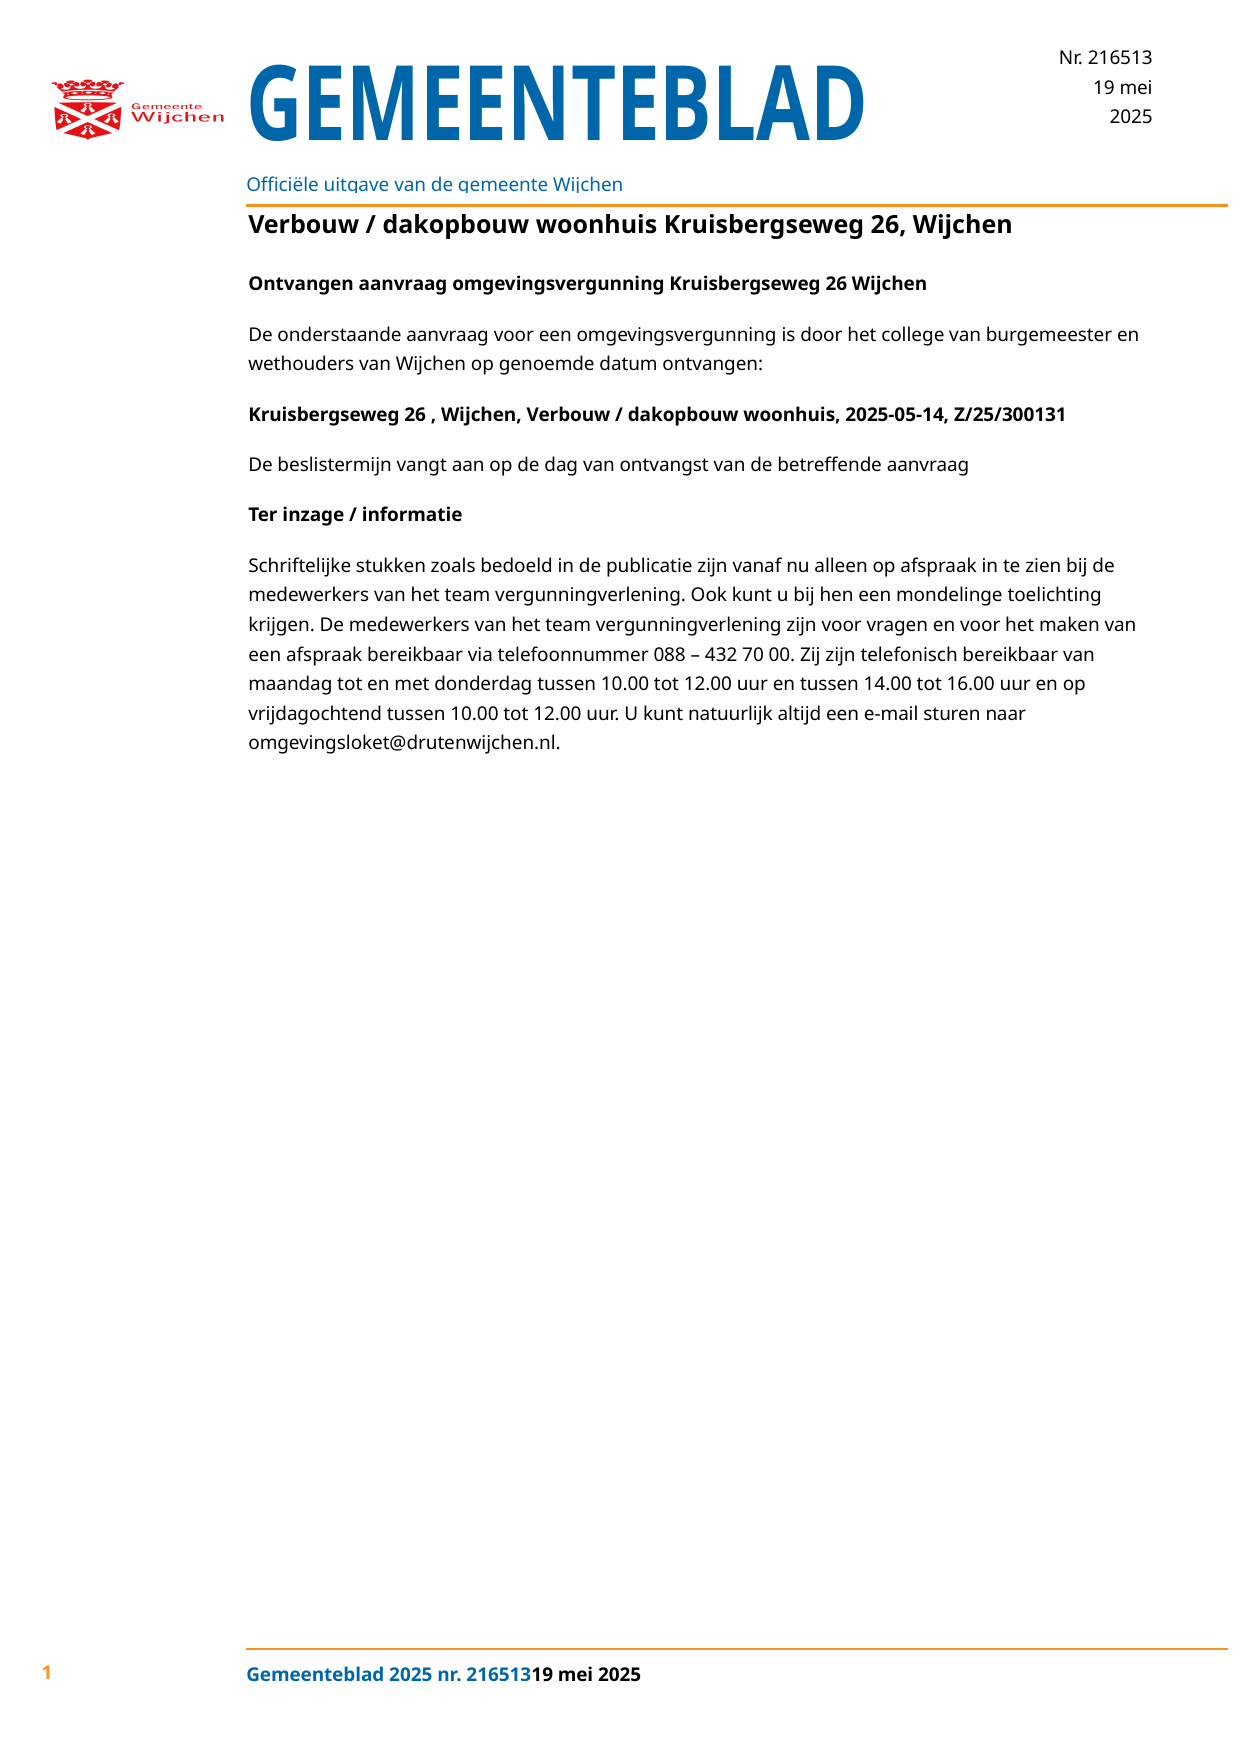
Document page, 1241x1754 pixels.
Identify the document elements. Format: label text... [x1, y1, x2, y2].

text De onderstaande aanvraag voor een omgevingsvergunning is door het college van burgemeester en wethouders van Wijchen op genoemde datum ontvangen: [248, 321, 1152, 376]
picture [41, 47, 231, 172]
text Ontvangen aanvraag omgevingsvergunning Kruisbergseweg 26 Wijchen [248, 270, 1152, 296]
text Verbouw / dakopbouw woonhuis Kruisbergseweg 26, Wijchen [248, 207, 1152, 241]
text Kruisbergseweg 26 , Wijchen, Verbouw / dakopbouw woonhuis, 2025-05-14, Z/25/300131 [248, 401, 1152, 426]
text De beslistermijn vangt aan op de dag van ontvangst van de betreffende aanvraag [248, 451, 1152, 477]
text Ter inzage / informatie [248, 502, 1152, 527]
text Schriftelijke stukken zoals bedoeld in de publicatie zijn vanaf nu alleen op afspraak in te zien bij de medewerkers van het team vergunningverlening. Ook kunt u bij hen een mondelinge toelichting krijgen. De medewerkers van het team vergunningverlening zijn voor vragen en voor het maken van een afspraak bereikbaar via telefoonnummer 088 – 432 70 00. Zij zijn telefonisch bereikbaar van maandag tot en met donderdag tussen 10.00 tot 12.00 uur en tussen 14.00 tot 16.00 uur en op vrijdagochtend tussen 10.00 tot 12.00 uur. U kunt natuurlijk altijd een e-mail sturen naar omgevingsloket@drutenwijchen.nl. [248, 552, 1152, 755]
